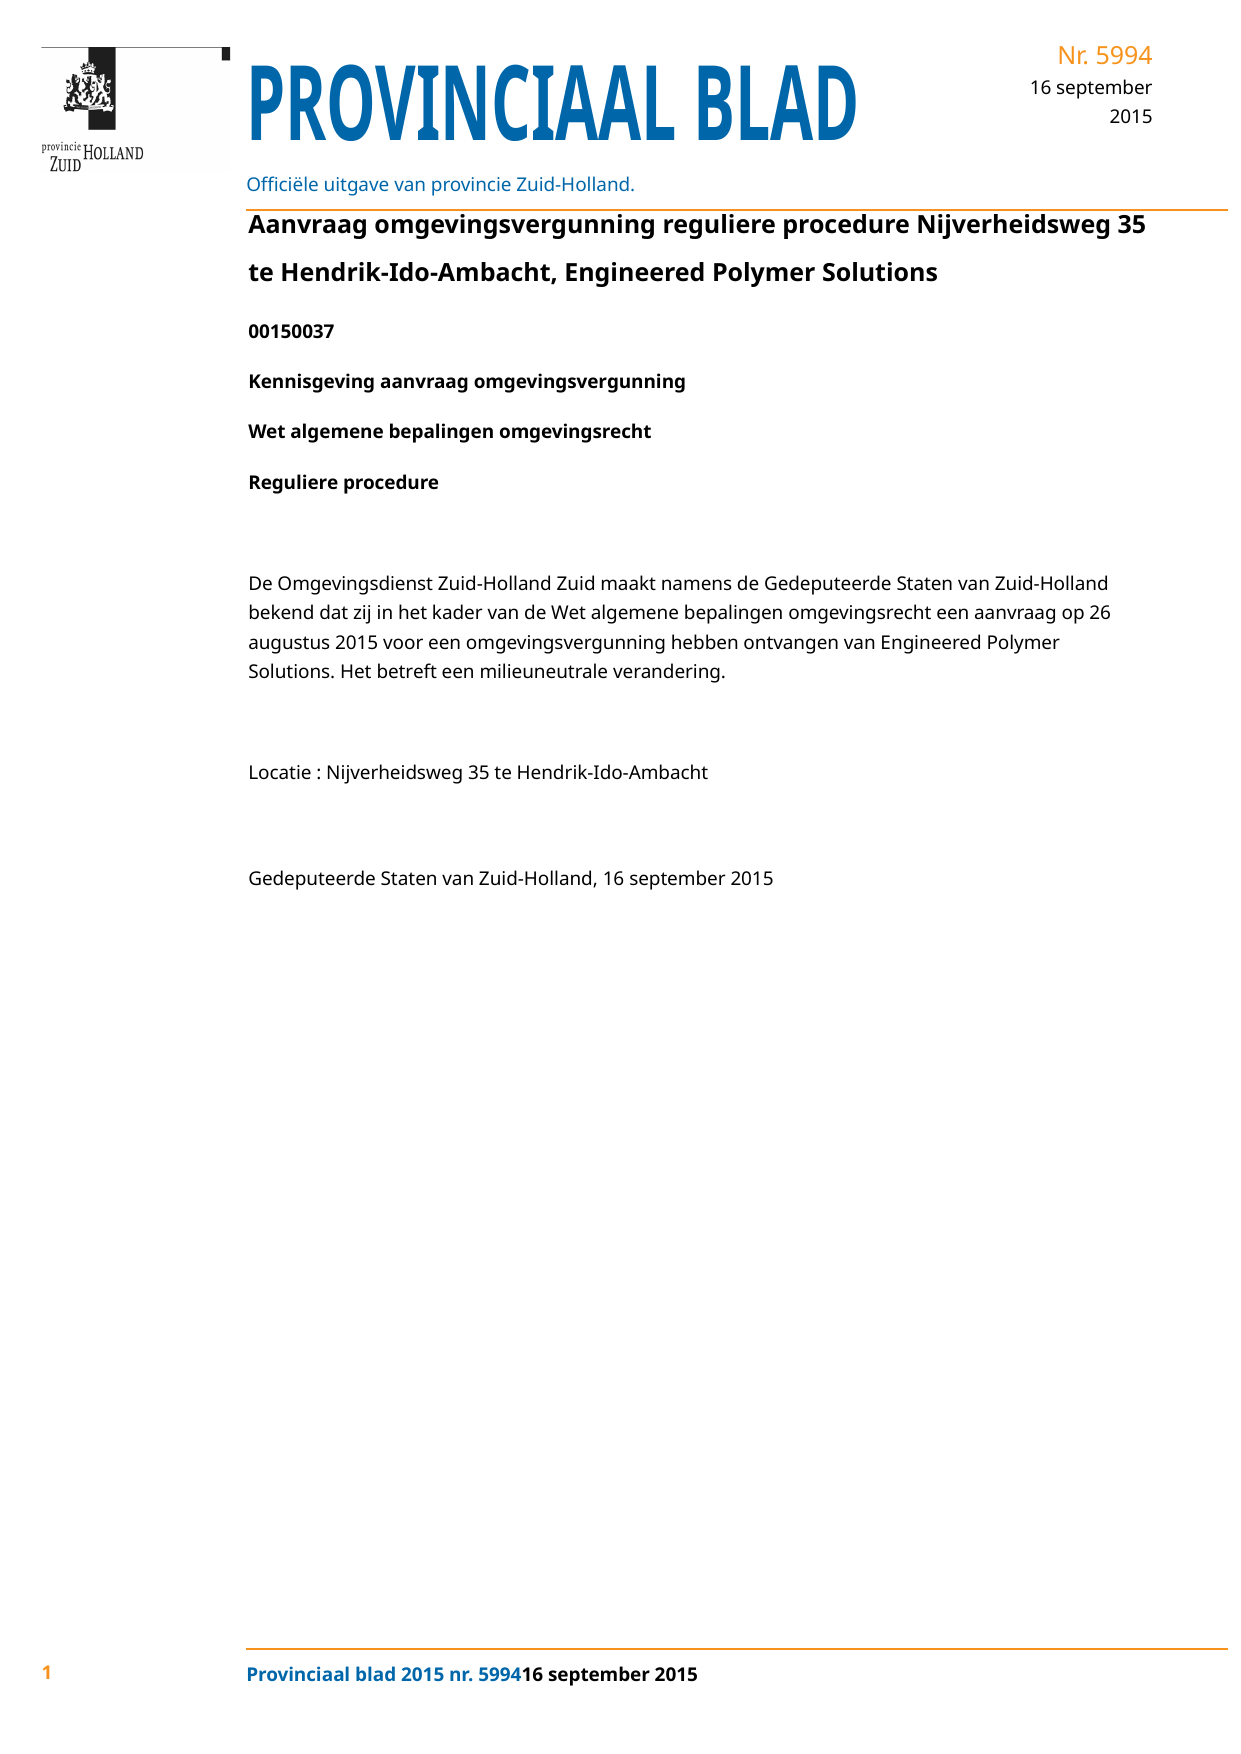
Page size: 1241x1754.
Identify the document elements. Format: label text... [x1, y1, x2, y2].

text De Omgevingsdienst Zuid-Holland Zuid maakt namens de Gedeputeerde Staten van Zuid-Holland bekend dat zij in het kader van de Wet algemene bepalingen omgevingsrecht een aanvraag op 26 augustus 2015 voor een omgevingsvergunning hebben ontvangen van Engineered Polymer Solutions. Het betreft een milieuneutrale verandering. [248, 570, 1152, 684]
text Reguliere procedure [248, 469, 1152, 495]
text 00150037 [248, 318, 1152, 344]
text Kennisgeving aanvraag omgevingsvergunning [248, 368, 1152, 394]
text Locatie : Nijverheidsweg 35 te Hendrik-Ido-Ambacht [248, 759, 1152, 785]
text Aanvraag omgevingsvergunning reguliere procedure Nijverheidsweg 35 te Hendrik-Ido-Ambacht, Engineered Polymer Solutions [248, 211, 1152, 288]
picture [41, 47, 231, 172]
text Wet algemene bepalingen omgevingsrecht [248, 419, 1152, 444]
text Gedeputeerde Staten van Zuid-Holland, 16 september 2015 [248, 865, 1152, 891]
